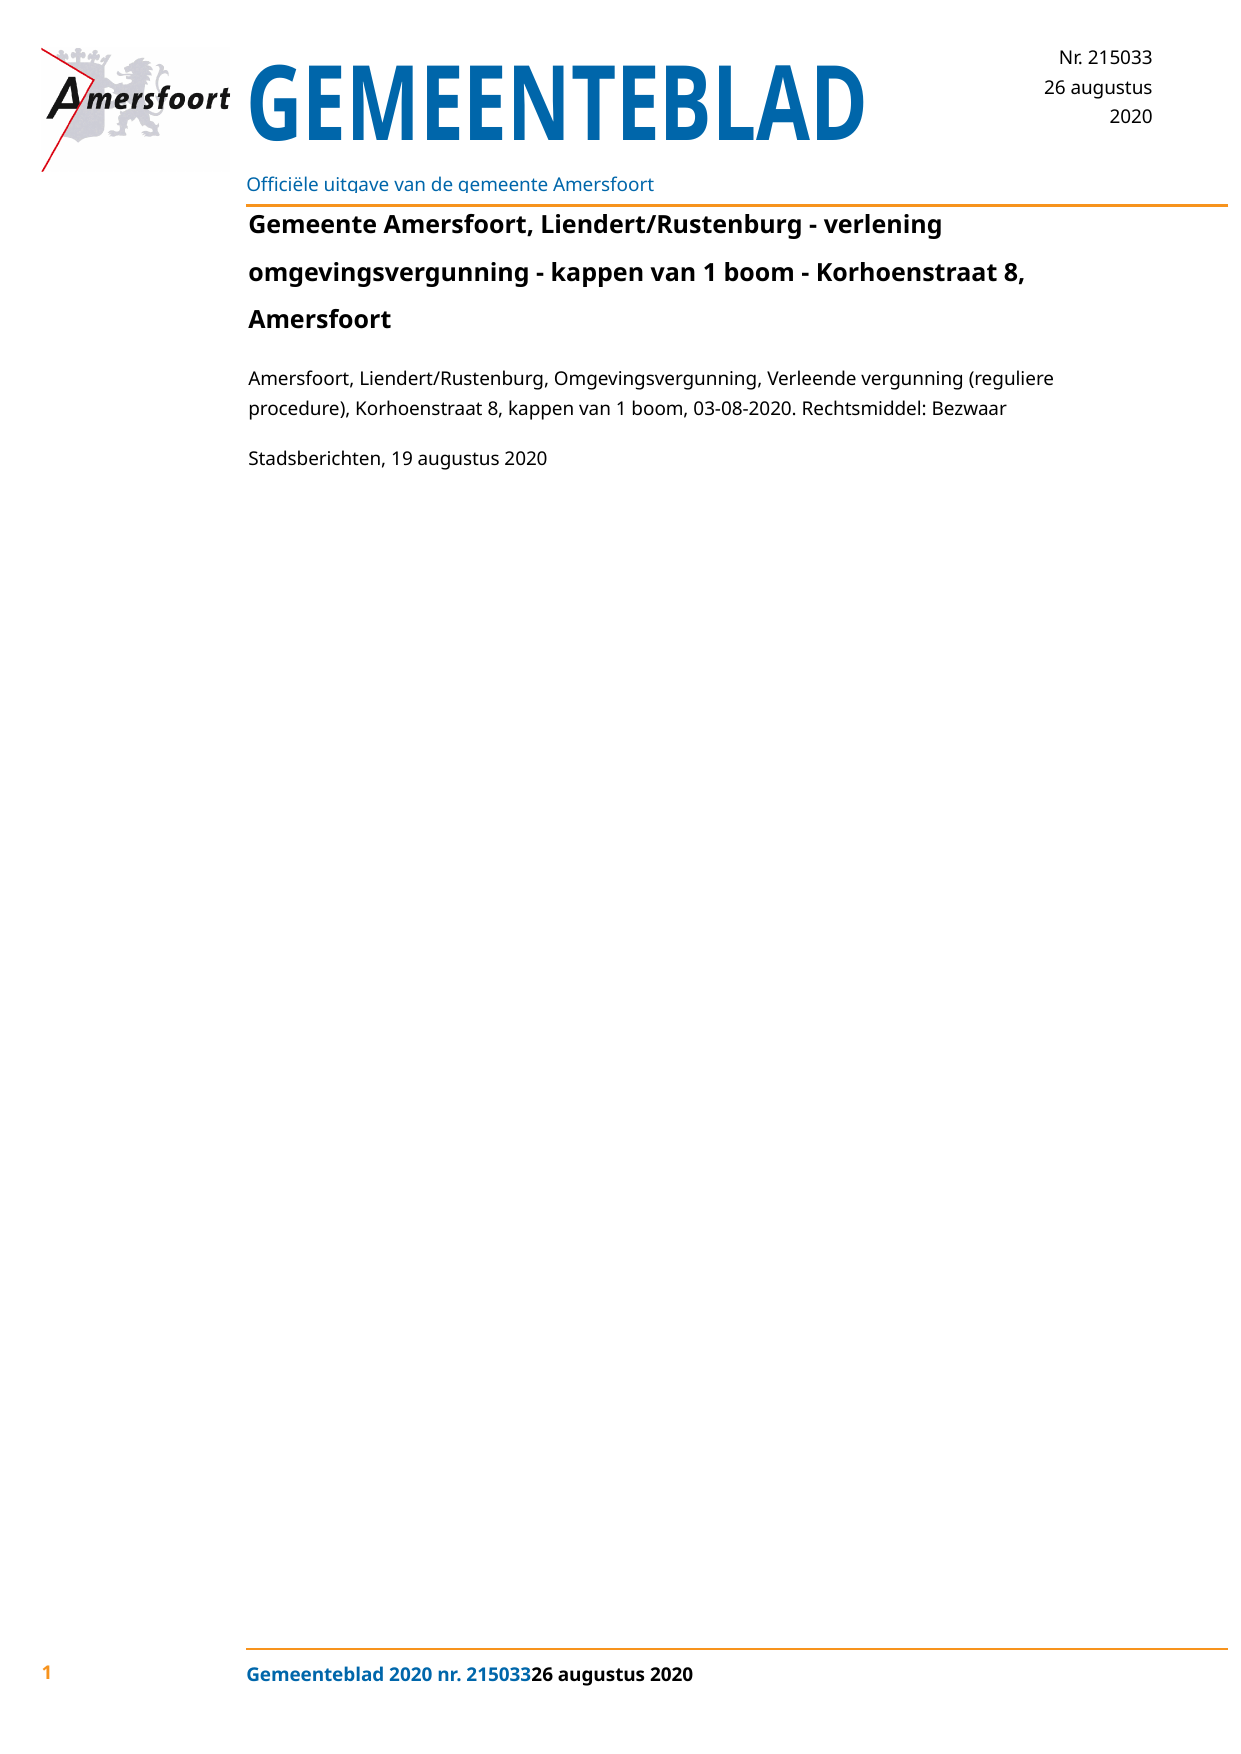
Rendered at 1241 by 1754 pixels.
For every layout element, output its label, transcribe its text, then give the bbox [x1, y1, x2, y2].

text Stadsberichten, 19 augustus 2020 [248, 446, 1152, 471]
picture [41, 47, 231, 172]
text Gemeente Amersfoort, Liendert/Rustenburg - verlening omgevingsvergunning - kappen van 1 boom - Korhoenstraat 8, Amersfoort [248, 207, 1152, 336]
text Amersfoort, Liendert/Rustenburg, Omgevingsvergunning, Verleende vergunning (reguliere procedure), Korhoenstraat 8, kappen van 1 boom, 03-08-2020. Rechtsmiddel: Bezwaar [248, 366, 1152, 421]
